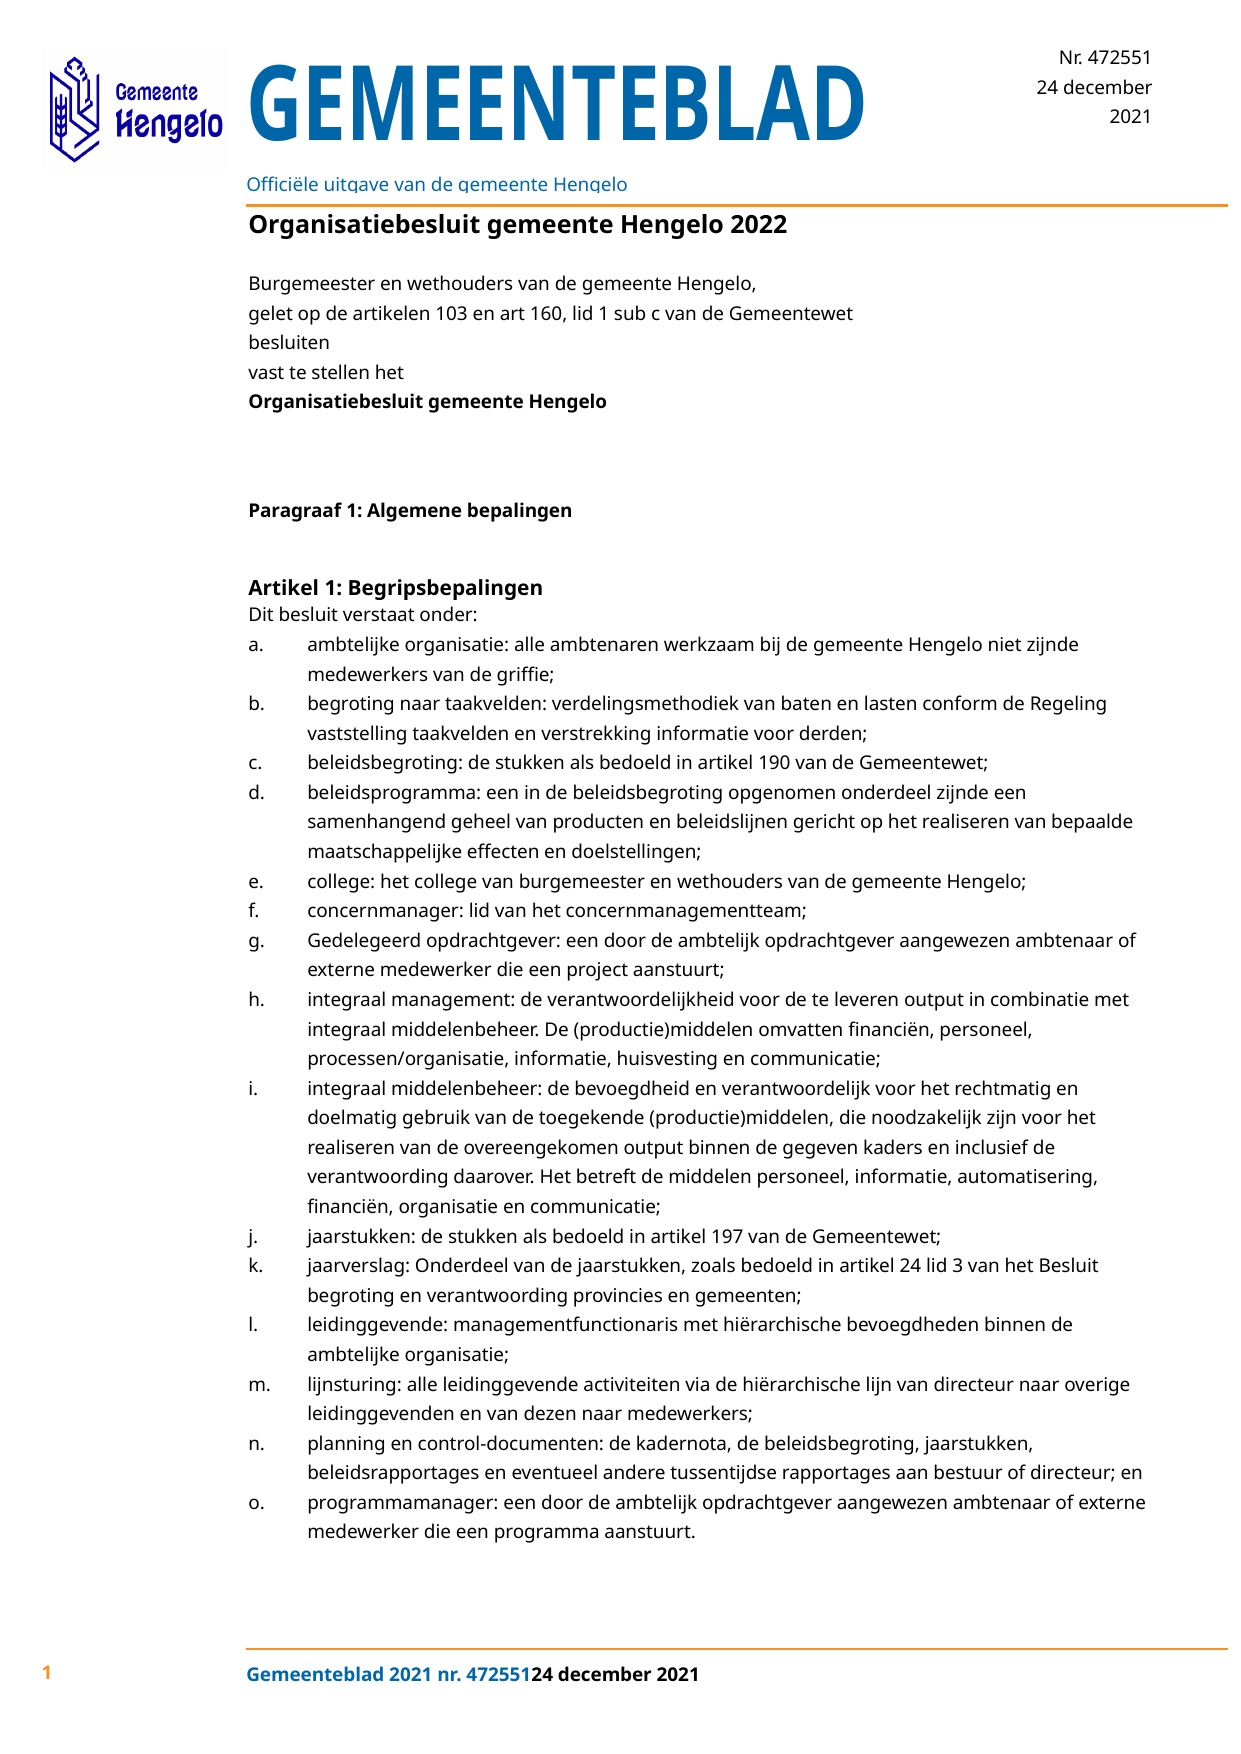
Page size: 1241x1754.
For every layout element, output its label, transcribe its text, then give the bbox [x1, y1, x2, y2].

list beleidsprogramma: een in de beleidsbegroting opgenomen onderdeel zijnde een samenhangend geheel van producten en beleidslijnen gericht op het realiseren van bepaalde maatschappelijke effecten en doelstellingen; [248, 779, 1152, 864]
list Gedelegeerd opdrachtgever: een door de ambtelijk opdrachtgever aangewezen ambtenaar of externe medewerker die een project aanstuurt; [248, 927, 1152, 982]
list concernmanager: lid van het concernmanagementteam; [248, 897, 1152, 923]
list planning en control-documenten: de kadernota, de beleidsbegroting, jaarstukken, beleidsrapportages en eventueel andere tussentijdse rapportages aan bestuur of directeur; en [248, 1430, 1152, 1485]
list ambtelijke organisatie: alle ambtenaren werkzaam bij de gemeente Hengelo niet zijnde medewerkers van de griffie; [248, 631, 1152, 687]
text Dit besluit verstaat onder: [248, 602, 1152, 627]
list beleidsbegroting: de stukken als bedoeld in artikel 190 van de Gemeentewet; [248, 749, 1152, 775]
list college: het college van burgemeester en wethouders van de gemeente Hengelo; [248, 868, 1152, 894]
text gelet op de artikelen 103 en art 160, lid 1 sub c van de Gemeentewet [248, 300, 1152, 326]
list jaarstukken: de stukken als bedoeld in artikel 197 van de Gemeentewet; [248, 1223, 1152, 1249]
list jaarverslag: Onderdeel van de jaarstukken, zoals bedoeld in artikel 24 lid 3 van het Besluit begroting en verantwoording provincies en gemeenten; [248, 1252, 1152, 1308]
list integraal management: de verantwoordelijkheid voor de te leveren output in combinatie met integraal middelenbeheer. De (productie)middelen omvatten financiën, personeel, processen/organisatie, informatie, huisvesting en communicatie; [248, 986, 1152, 1071]
text Paragraaf 1: Algemene bepalingen [248, 497, 1152, 523]
text Artikel 1: Begripsbepalingen [248, 573, 1152, 602]
picture [41, 47, 231, 172]
text Organisatiebesluit gemeente Hengelo [248, 389, 1152, 414]
list integraal middelenbeheer: de bevoegdheid en verantwoordelijk voor het rechtmatig en doelmatig gebruik van de toegekende (productie)middelen, die noodzakelijk zijn voor het realiseren van de overeengekomen output binnen de gegeven kaders en inclusief de verantwoording daarover. Het betreft de middelen personeel, informatie, automatisering, financiën, organisatie en communicatie; [248, 1075, 1152, 1219]
list leidinggevende: managementfunctionaris met hiërarchische bevoegdheden binnen de ambtelijke organisatie; [248, 1312, 1152, 1367]
text Burgemeester en wethouders van de gemeente Hengelo, [248, 270, 1152, 296]
text besluiten [248, 329, 1152, 355]
list begroting naar taakvelden: verdelingsmethodiek van baten en lasten conform de Regeling vaststelling taakvelden en verstrekking informatie voor derden; [248, 690, 1152, 746]
text Organisatiebesluit gemeente Hengelo 2022 [248, 207, 1152, 241]
text vast te stellen het [248, 359, 1152, 385]
list lijnsturing: alle leidinggevende activiteiten via de hiërarchische lijn van directeur naar overige leidinggevenden en van dezen naar medewerkers; [248, 1371, 1152, 1426]
list programmamanager: een door de ambtelijk opdrachtgever aangewezen ambtenaar of externe medewerker die een programma aanstuurt. [248, 1489, 1152, 1544]
